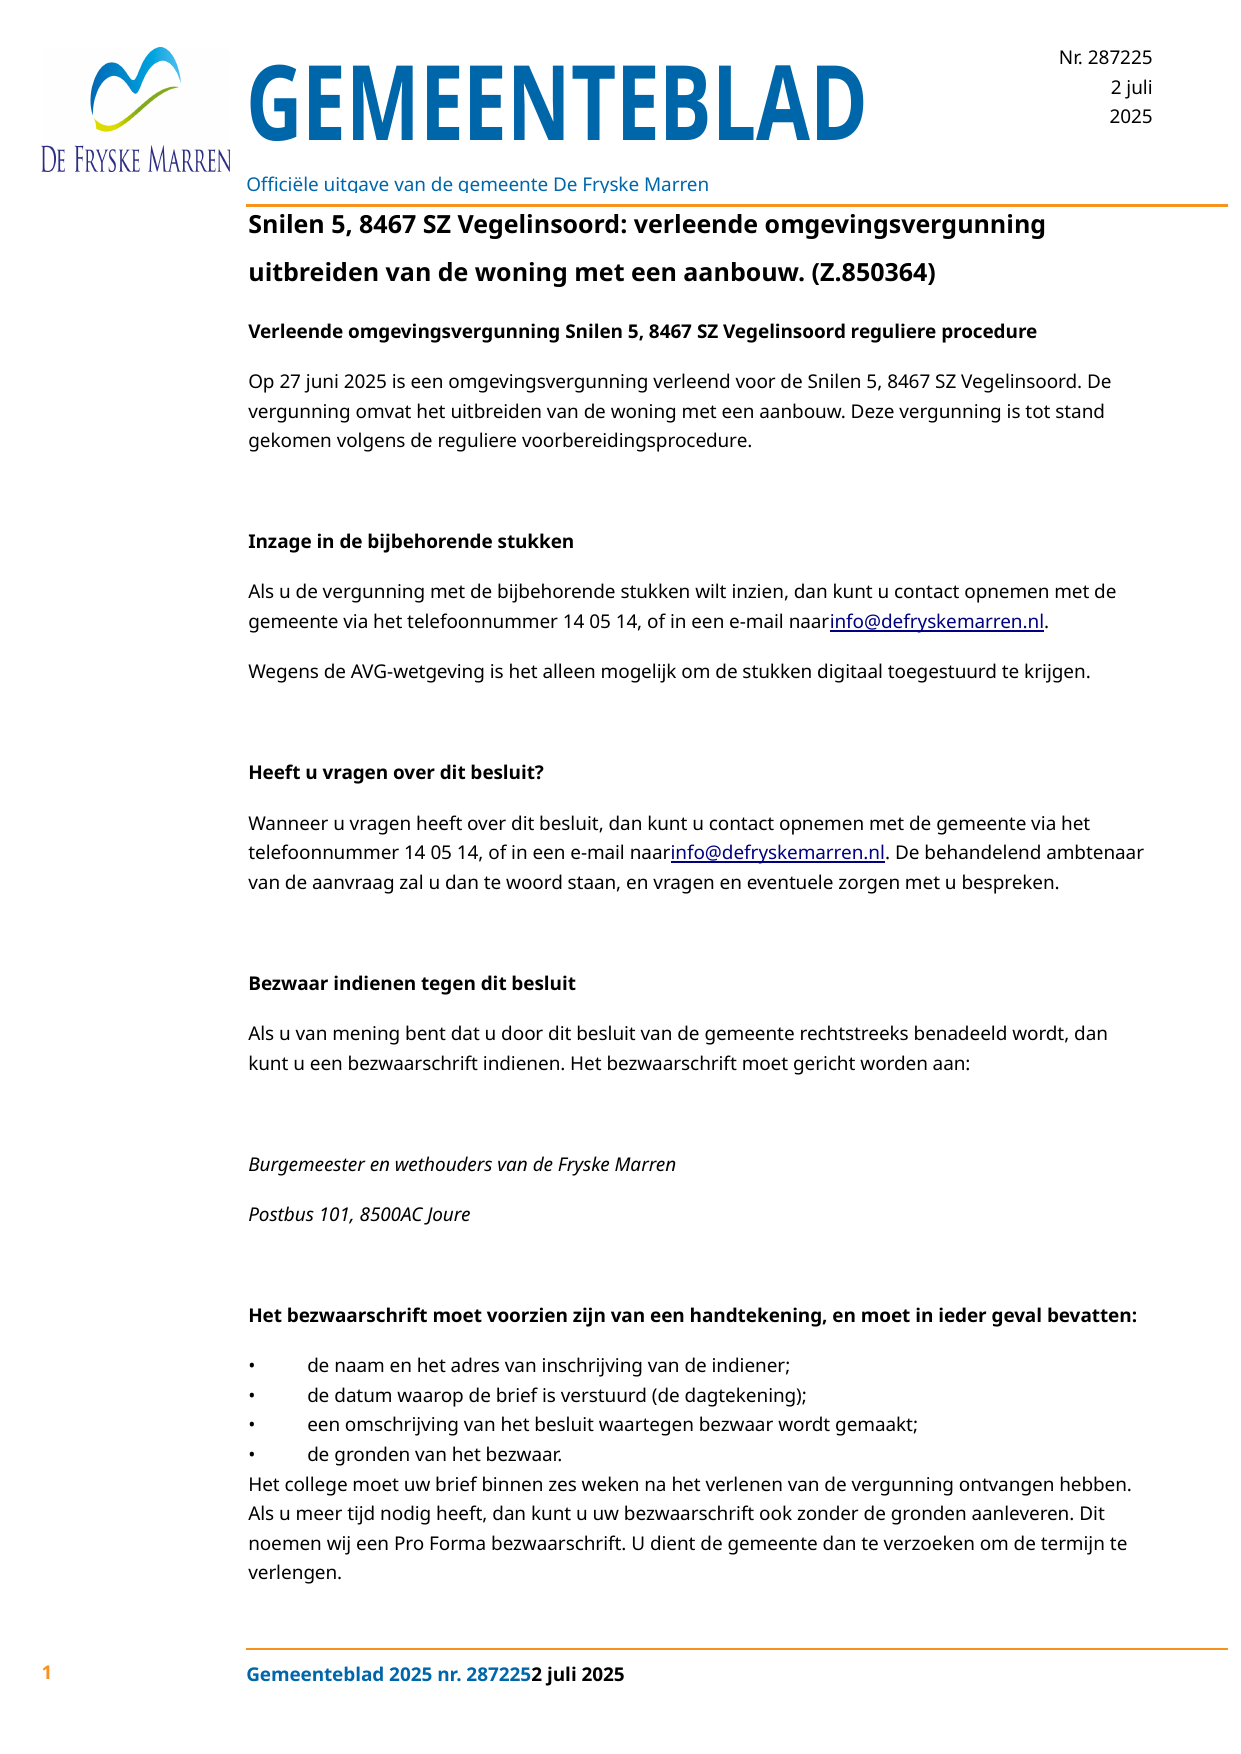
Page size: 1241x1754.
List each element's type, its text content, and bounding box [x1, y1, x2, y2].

text Wanneer u vragen heeft over dit besluit, dan kunt u contact opnemen met de gemeente via het telefoonnummer 14 05 14, of in een e-mail naarinfo@defryskemarren.nl. De behandelend ambtenaar van de aanvraag zal u dan te woord staan, en vragen en eventuele zorgen met u bespreken. [248, 810, 1152, 895]
list de gronden van het bezwaar. [248, 1441, 1152, 1467]
text Wegens de AVG-wetgeving is het alleen mogelijk om de stukken digitaal toegestuurd te krijgen. [248, 659, 1152, 684]
text Als u de vergunning met de bijbehorende stukken wilt inzien, dan kunt u contact opnemen met de gemeente via het telefoonnummer 14 05 14, of in een e-mail naarinfo@defryskemarren.nl. [248, 579, 1152, 634]
list de naam en het adres van inschrijving van de indiener; [248, 1352, 1152, 1378]
picture [41, 47, 231, 172]
text Postbus 101, 8500AC Joure [248, 1201, 1152, 1227]
text Het college moet uw brief binnen zes weken na het verlenen van de vergunning ontvangen hebben. Als u meer tijd nodig heeft, dan kunt u uw bezwaarschrift ook zonder de gronden aanleveren. Dit noemen wij een Pro Forma bezwaarschrift. U dient de gemeente dan te verzoeken om de termijn te verlengen. [248, 1471, 1152, 1585]
text Heeft u vragen over dit besluit? [248, 759, 1152, 785]
text Als u van mening bent dat u door dit besluit van de gemeente rechtstreeks benadeeld wordt, dan kunt u een bezwaarschrift indienen. Het bezwaarschrift moet gericht worden aan: [248, 1020, 1152, 1076]
text Burgemeester en wethouders van de Fryske Marren [248, 1151, 1152, 1177]
text Op 27 juni 2025 is een omgevingsvergunning verleend voor de Snilen 5, 8467 SZ Vegelinsoord. De vergunning omvat het uitbreiden van de woning met een aanbouw. Deze vergunning is tot stand gekomen volgens de reguliere voorbereidingsprocedure. [248, 368, 1152, 453]
text Snilen 5, 8467 SZ Vegelinsoord: verleende omgevingsvergunning uitbreiden van de woning met een aanbouw. (Z.850364) [248, 207, 1152, 288]
text Verleende omgevingsvergunning Snilen 5, 8467 SZ Vegelinsoord reguliere procedure [248, 318, 1152, 344]
text Het bezwaarschrift moet voorzien zijn van een handtekening, en moet in ieder geval bevatten: [248, 1302, 1152, 1328]
text Inzage in de bijbehorende stukken [248, 528, 1152, 554]
list de datum waarop de brief is verstuurd (de dagtekening); [248, 1382, 1152, 1408]
list een omschrijving van het besluit waartegen bezwaar wordt gemaakt; [248, 1412, 1152, 1437]
text Bezwaar indienen tegen dit besluit [248, 970, 1152, 996]
